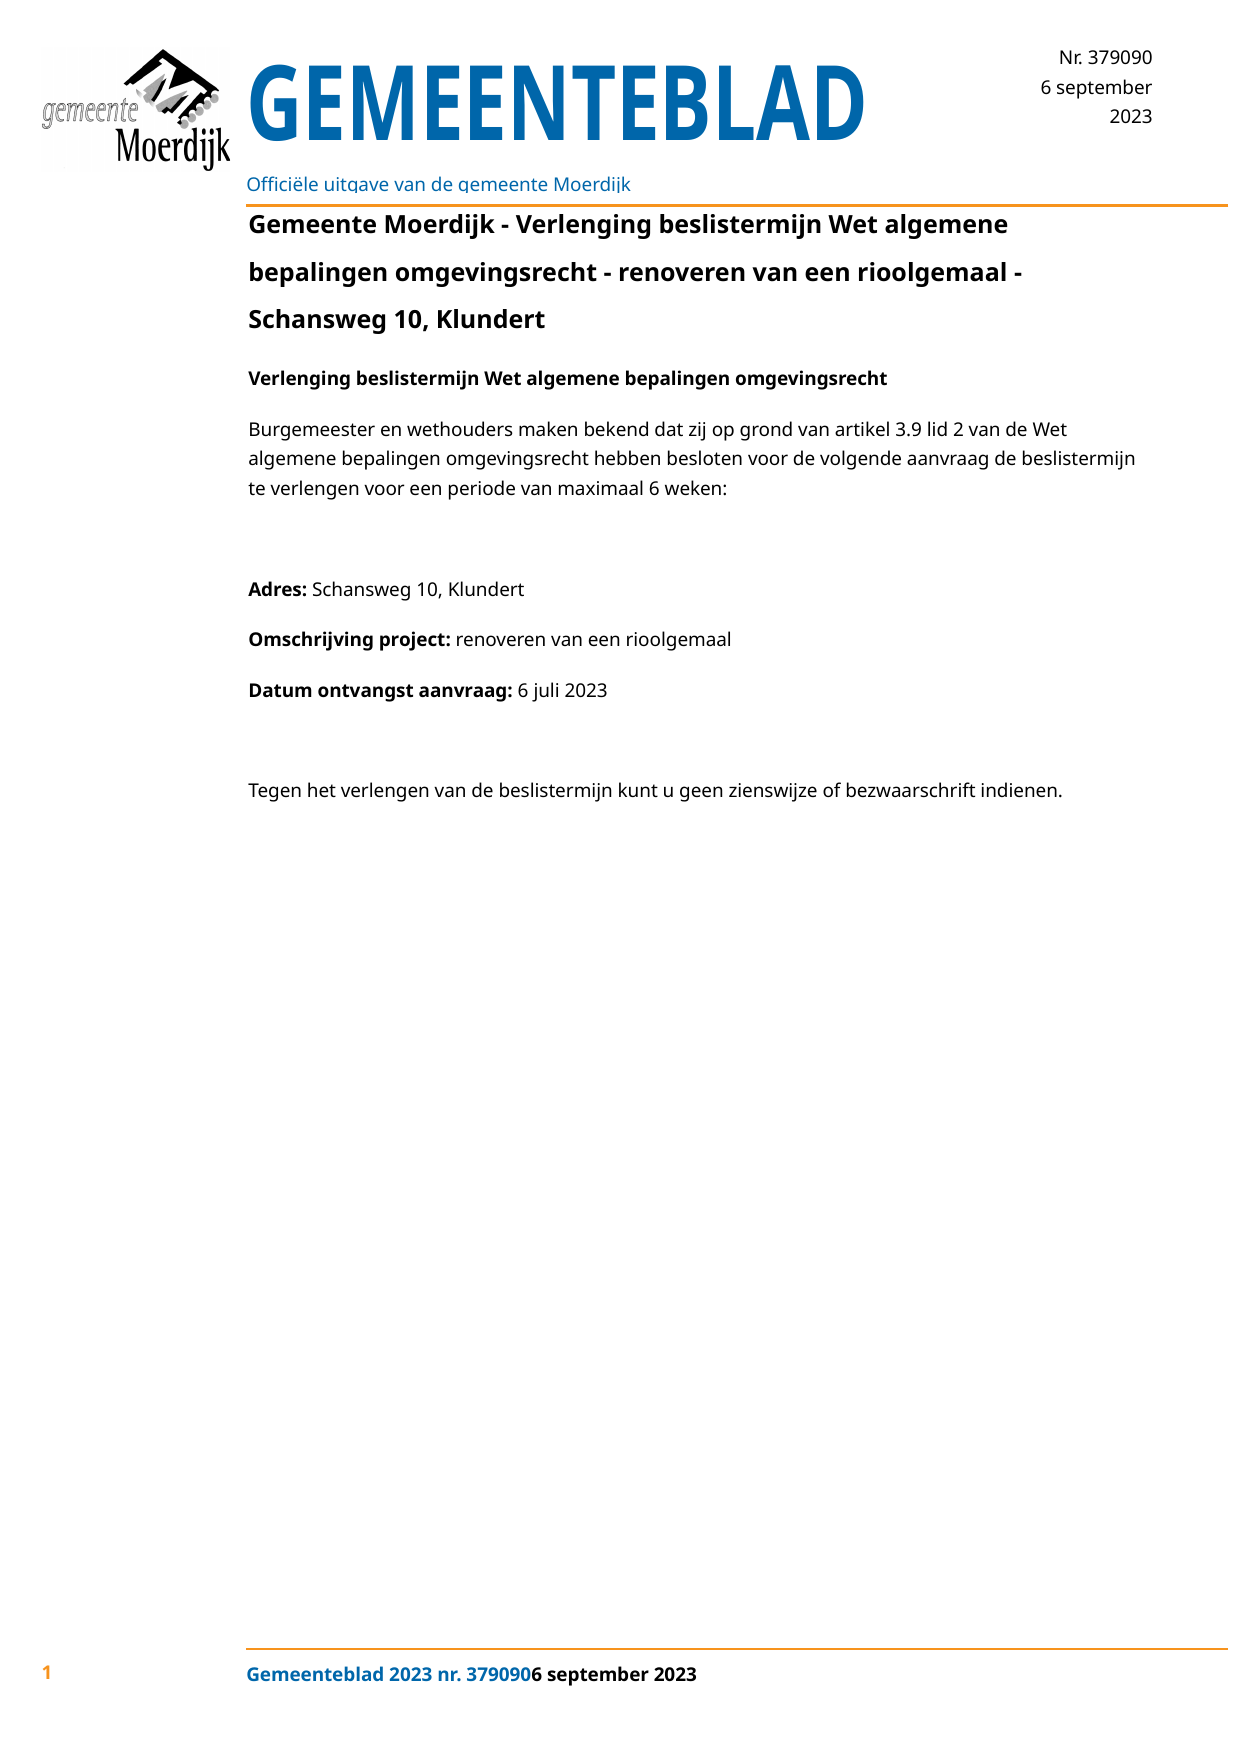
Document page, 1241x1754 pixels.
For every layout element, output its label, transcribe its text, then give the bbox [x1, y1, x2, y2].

text Datum ontvangst aanvraag: 6 juli 2023 [248, 677, 1152, 702]
text Tegen het verlengen van de beslistermijn kunt u geen zienswijze of bezwaarschrift indienen. [248, 778, 1152, 803]
text Burgemeester en wethouders maken bekend dat zij op grond van artikel 3.9 lid 2 van de Wet algemene bepalingen omgevingsrecht hebben besloten voor de volgende aanvraag de beslistermijn te verlengen voor een periode van maximaal 6 weken: [248, 416, 1152, 501]
text Verlenging beslistermijn Wet algemene bepalingen omgevingsrecht [248, 366, 1152, 391]
text Gemeente Moerdijk - Verlenging beslistermijn Wet algemene bepalingen omgevingsrecht - renoveren van een rioolgemaal - Schansweg 10, Klundert [248, 207, 1152, 336]
text Adres: Schansweg 10, Klundert [248, 576, 1152, 602]
picture [41, 47, 231, 172]
text Omschrijving project: renoveren van een rioolgemaal [248, 626, 1152, 652]
